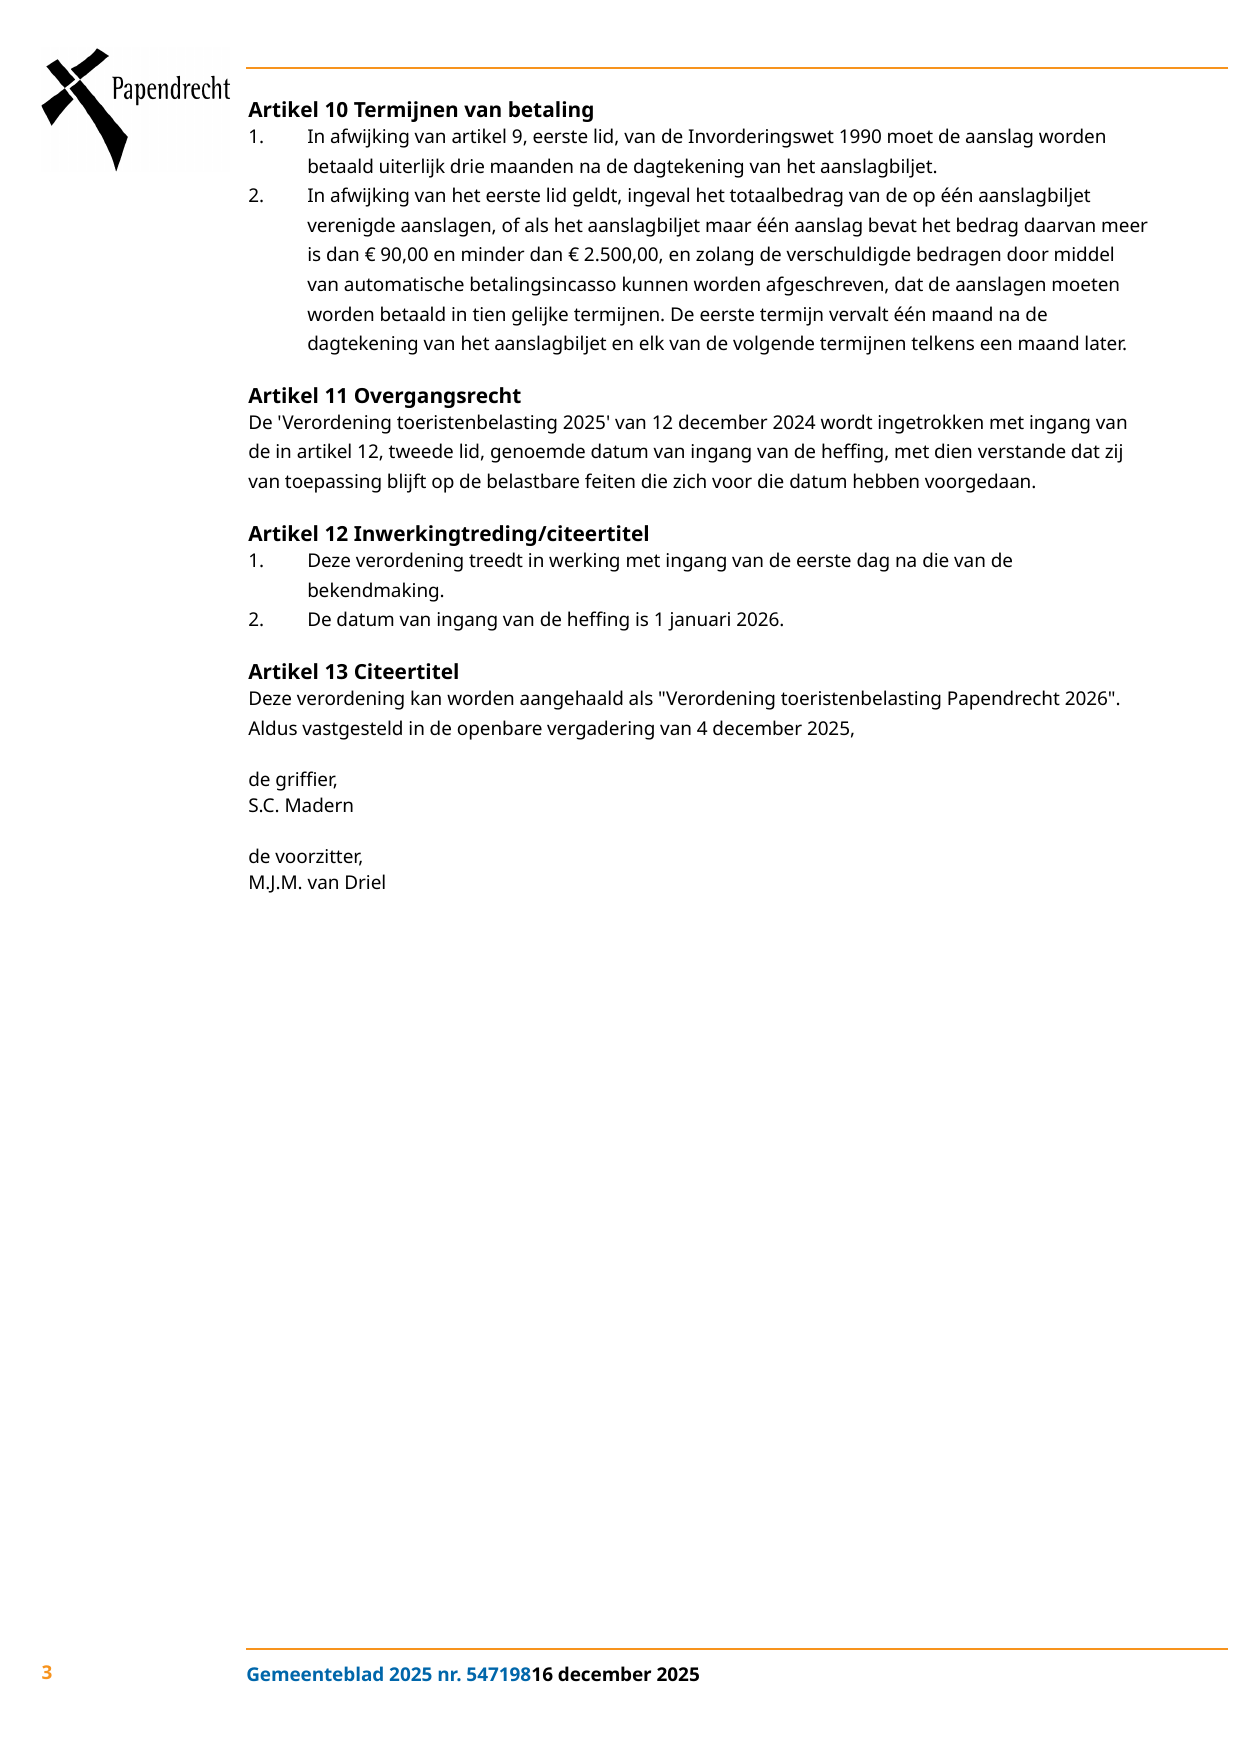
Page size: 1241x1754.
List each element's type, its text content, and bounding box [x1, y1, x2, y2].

text Deze verordening kan worden aangehaald als "Verordening toeristenbelasting Papendrecht 2026". [248, 685, 1152, 711]
text De 'Verordening toeristenbelasting 2025' van 12 december 2024 wordt ingetrokken met ingang van de in artikel 12, tweede lid, genoemde datum van ingang van de heffing, met dien verstande dat zij van toepassing blijft op de belastbare feiten die zich voor die datum hebben voorgedaan. [248, 409, 1152, 494]
list De datum van ingang van de heffing is 1 januari 2026. [248, 606, 1152, 632]
text de griffier, [248, 766, 1152, 792]
text de voorzitter, [248, 843, 1152, 869]
picture [41, 47, 231, 172]
text Artikel 11 Overgangsrecht [248, 381, 1152, 409]
list In afwijking van het eerste lid geldt, ingeval het totaalbedrag van de op één aanslagbiljet verenigde aanslagen, of als het aanslagbiljet maar één aanslag bevat het bedrag daarvan meer is dan € 90,00 en minder dan € 2.500,00, en zolang de verschuldigde bedragen door middel van automatische betalingsincasso kunnen worden afgeschreven, dat de aanslagen moeten worden betaald in tien gelijke termijnen. De eerste termijn vervalt één maand na de dagtekening van het aanslagbiljet en elk van de volgende termijnen telkens een maand later. [248, 182, 1152, 356]
text Artikel 10 Termijnen van betaling [248, 95, 1152, 123]
text Artikel 12 Inwerkingtreding/citeertitel [248, 519, 1152, 547]
text Aldus vastgesteld in de openbare vergadering van 4 december 2025, [248, 715, 1152, 741]
text S.C. Madern [248, 792, 1152, 818]
text M.J.M. van Driel [248, 869, 1152, 895]
text Artikel 13 Citeertitel [248, 657, 1152, 685]
list In afwijking van artikel 9, eerste lid, van de Invorderingswet 1990 moet de aanslag worden betaald uiterlijk drie maanden na de dagtekening van het aanslagbiljet. [248, 123, 1152, 178]
list Deze verordening treedt in werking met ingang van de eerste dag na die van de bekendmaking. [248, 547, 1152, 602]
